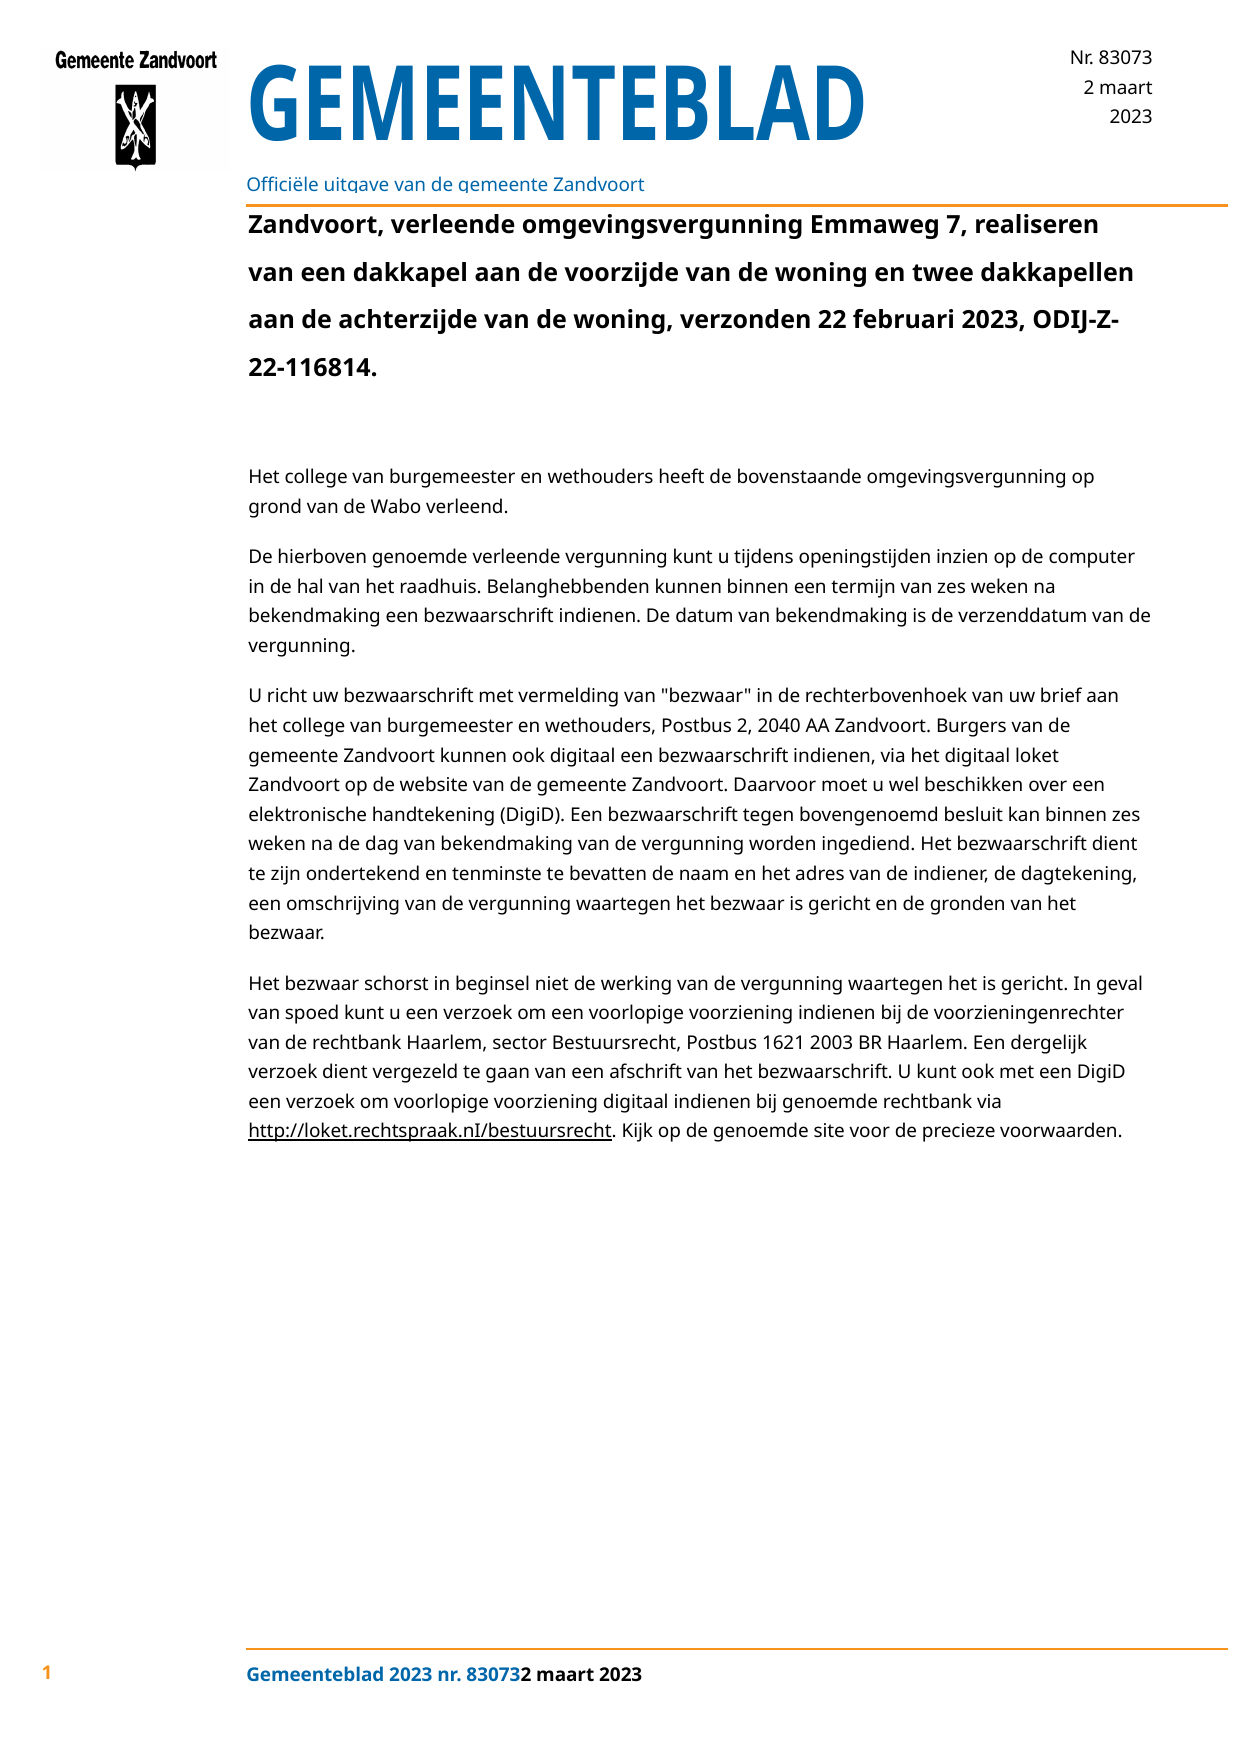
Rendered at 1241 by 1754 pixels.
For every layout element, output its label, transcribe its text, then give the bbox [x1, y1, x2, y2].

text Zandvoort, verleende omgevingsvergunning Emmaweg 7, realiseren van een dakkapel aan de voorzijde van de woning en twee dakkapellen aan de achterzijde van de woning, verzonden 22 februari 2023, ODIJ-Z-22-116814. [248, 207, 1152, 384]
text U richt uw bezwaarschrift met vermelding van "bezwaar" in de rechterbovenhoek van uw brief aan het college van burgemeester en wethouders, Postbus 2, 2040 AA Zandvoort. Burgers van de gemeente Zandvoort kunnen ook digitaal een bezwaarschrift indienen, via het digitaal loket Zandvoort op de website van de gemeente Zandvoort. Daarvoor moet u wel beschikken over een elektronische handtekening (DigiD). Een bezwaarschrift tegen bovengenoemd besluit kan binnen zes weken na de dag van bekendmaking van de vergunning worden ingediend. Het bezwaarschrift dient te zijn ondertekend en tenminste te bevatten de naam en het adres van de indiener, de dagtekening, een omschrijving van de vergunning waartegen het bezwaar is gericht en de gronden van het bezwaar. [248, 683, 1152, 945]
text Het bezwaar schorst in beginsel niet de werking van de vergunning waartegen het is gericht. In geval van spoed kunt u een verzoek om een voorlopige voorziening indienen bij de voorzieningenrechter van de rechtbank Haarlem, sector Bestuursrecht, Postbus 1621 2003 BR Haarlem. Een dergelijk verzoek dient vergezeld te gaan van een afschrift van het bezwaarschrift. U kunt ook met een DigiD een verzoek om voorlopige voorziening digitaal indienen bij genoemde rechtbank via http://loket.rechtspraak.nI/bestuursrecht. Kijk op de genoemde site voor de precieze voorwaarden. [248, 970, 1152, 1143]
picture [41, 47, 231, 172]
text Het college van burgemeester en wethouders heeft de bovenstaande omgevingsvergunning op grond van de Wabo verleend. [248, 463, 1152, 519]
text De hierboven genoemde verleende vergunning kunt u tijdens openingstijden inzien op de computer in de hal van het raadhuis. Belanghebbenden kunnen binnen een termijn van zes weken na bekendmaking een bezwaarschrift indienen. De datum van bekendmaking is de verzenddatum van de vergunning. [248, 543, 1152, 658]
